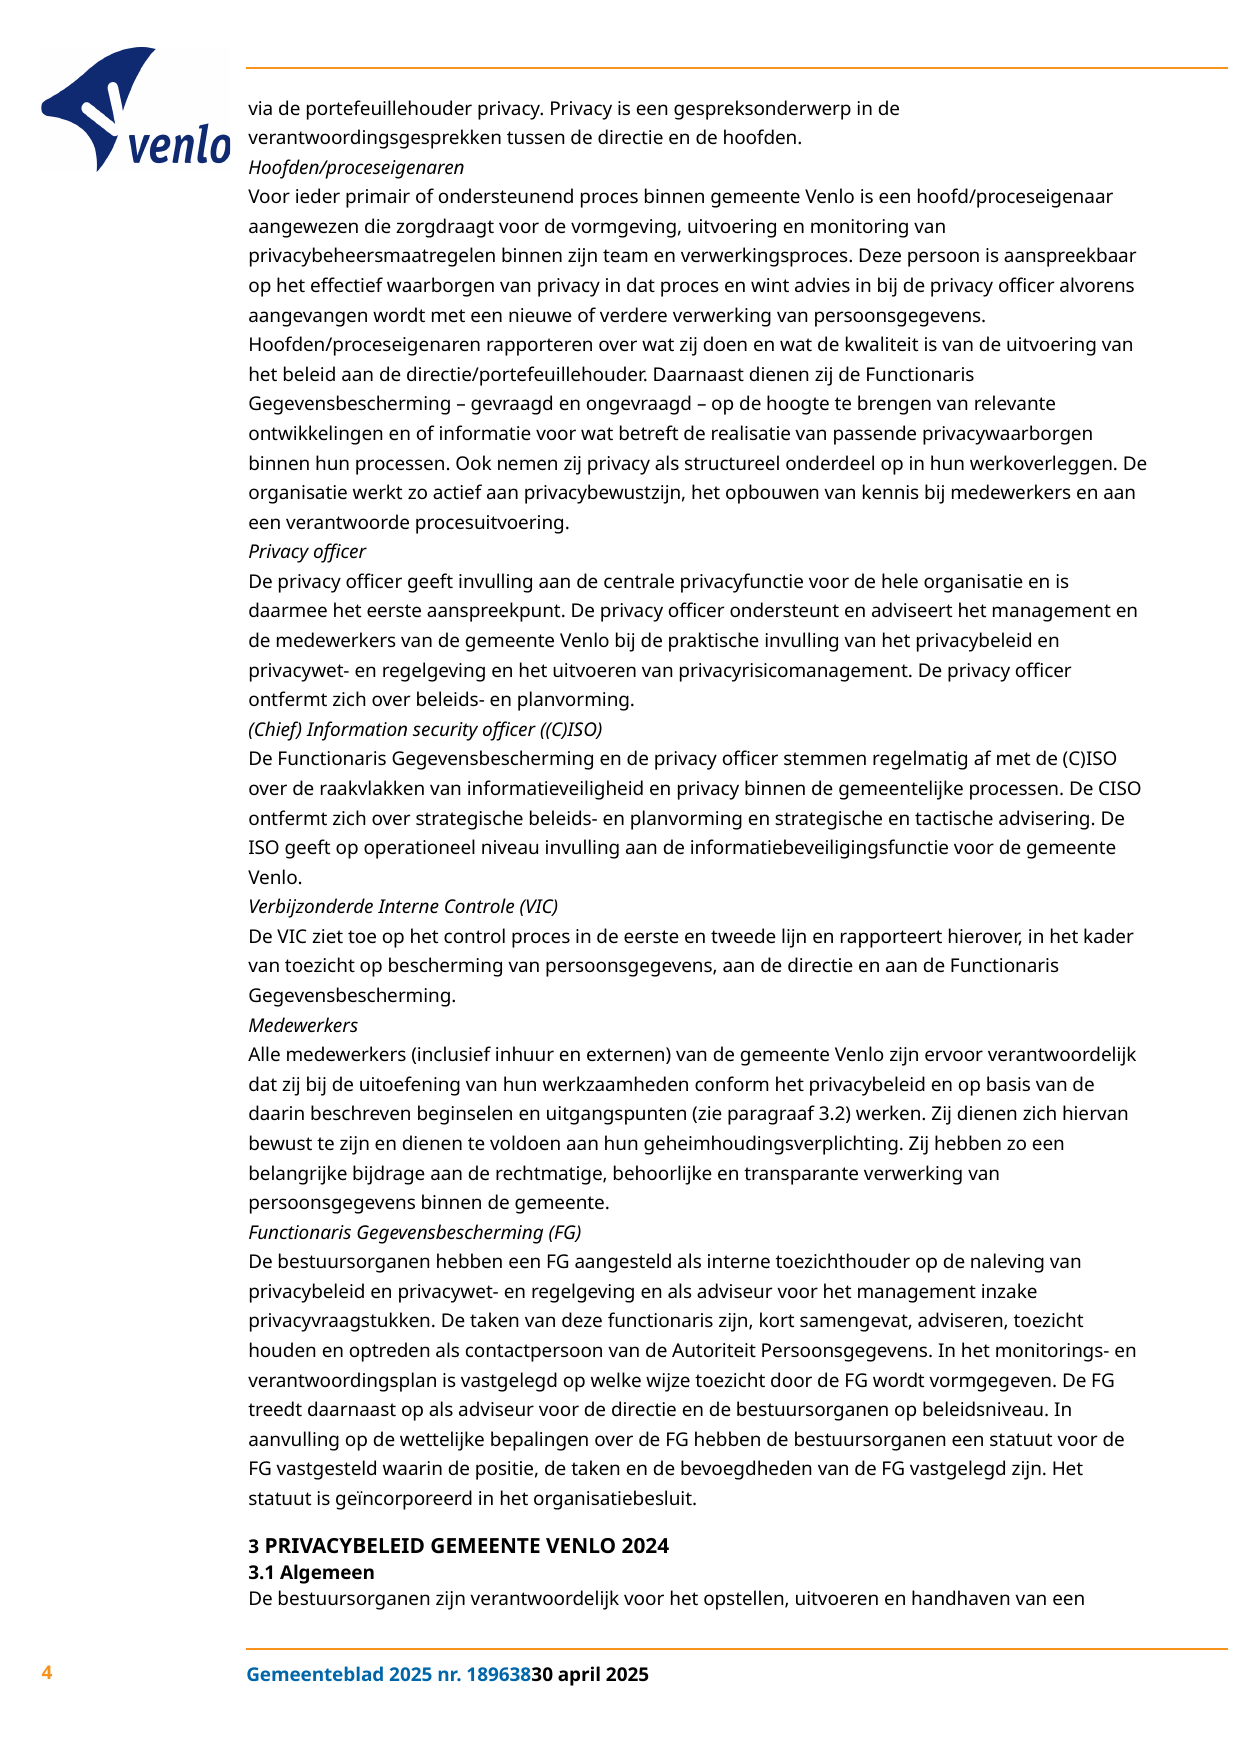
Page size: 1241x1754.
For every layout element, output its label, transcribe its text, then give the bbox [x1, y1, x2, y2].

text (Chief) Information security officer ((C)ISO) [248, 716, 1152, 742]
text Functionaris Gegevensbescherming (FG) [248, 1219, 1152, 1245]
text Alle medewerkers (inclusief inhuur en externen) van de gemeente Venlo zijn ervoor verantwoordelijk dat zij bij de uitoefening van hun werkzaamheden conform het privacybeleid en op basis van de daarin beschreven beginselen en uitgangspunten (zie paragraaf 3.2) werken. Zij dienen zich hiervan bewust te zijn en dienen te voldoen aan hun geheimhoudingsverplichting. Zij hebben zo een belangrijke bijdrage aan de rechtmatige, behoorlijke en transparante verwerking van persoonsgegevens binnen de gemeente. [248, 1041, 1152, 1215]
text 3.1 Algemeen [248, 1559, 1152, 1585]
text De bestuursorganen zijn verantwoordelijk voor het opstellen, uitvoeren en handhaven van een [248, 1585, 1152, 1611]
text De bestuursorganen hebben een FG aangesteld als interne toezichthouder op de naleving van privacybeleid en privacywet- en regelgeving en als adviseur voor het management inzake privacyvraagstukken. De taken van deze functionaris zijn, kort samengevat, adviseren, toezicht houden en optreden als contactpersoon van de Autoriteit Persoonsgegevens. In het monitorings- en verantwoordingsplan is vastgelegd op welke wijze toezicht door de FG wordt vormgegeven. De FG treedt daarnaast op als adviseur voor de directie en de bestuursorganen op beleidsniveau. In aanvulling op de wettelijke bepalingen over de FG hebben de bestuursorganen een statuut voor de FG vastgesteld waarin de positie, de taken en de bevoegdheden van de FG vastgelegd zijn. Het statuut is geïncorporeerd in het organisatiebesluit. [248, 1248, 1152, 1511]
text Medewerkers [248, 1012, 1152, 1038]
text Privacy officer [248, 538, 1152, 564]
text via de portefeuillehouder privacy. Privacy is een gespreksonderwerp in de verantwoordingsgesprekken tussen de directie en de hoofden. [248, 95, 1152, 150]
text De Functionaris Gegevensbescherming en de privacy officer stemmen regelmatig af met de (C)ISO over de raakvlakken van informatieveiligheid en privacy binnen de gemeentelijke processen. De CISO ontfermt zich over strategische beleids- en planvorming en strategische en tactische advisering. De ISO geeft op operationeel niveau invulling aan de informatiebeveiligingsfunctie voor de gemeente Venlo. [248, 746, 1152, 890]
text Verbijzonderde Interne Controle (VIC) [248, 893, 1152, 919]
text Hoofden/proceseigenaren [248, 154, 1152, 180]
picture [41, 47, 231, 172]
text De privacy officer geeft invulling aan de centrale privacyfunctie voor de hele organisatie en is daarmee het eerste aanspreekpunt. De privacy officer ondersteunt en adviseert het management en de medewerkers van de gemeente Venlo bij de praktische invulling van het privacybeleid en privacywet- en regelgeving en het uitvoeren van privacyrisicomanagement. De privacy officer ontfermt zich over beleids- en planvorming. [248, 568, 1152, 712]
text De VIC ziet toe op het control proces in de eerste en tweede lijn en rapporteert hierover, in het kader van toezicht op bescherming van persoonsgegevens, aan de directie en aan de Functionaris Gegevensbescherming. [248, 923, 1152, 1008]
text 3 PRIVACYBELEID GEMEENTE VENLO 2024 [248, 1531, 1152, 1559]
text Voor ieder primair of ondersteunend proces binnen gemeente Venlo is een hoofd/proceseigenaar aangewezen die zorgdraagt voor de vormgeving, uitvoering en monitoring van privacybeheersmaatregelen binnen zijn team en verwerkingsproces. Deze persoon is aanspreekbaar op het effectief waarborgen van privacy in dat proces en wint advies in bij de privacy officer alvorens aangevangen wordt met een nieuwe of verdere verwerking van persoonsgegevens. Hoofden/proceseigenaren rapporteren over wat zij doen en wat de kwaliteit is van de uitvoering van het beleid aan de directie/portefeuillehouder. Daarnaast dienen zij de Functionaris Gegevensbescherming – gevraagd en ongevraagd – op de hoogte te brengen van relevante ontwikkelingen en of informatie voor wat betreft de realisatie van passende privacywaarborgen binnen hun processen. Ook nemen zij privacy als structureel onderdeel op in hun werkoverleggen. De organisatie werkt zo actief aan privacybewustzijn, het opbouwen van kennis bij medewerkers en aan een verantwoorde procesuitvoering. [248, 183, 1152, 535]
